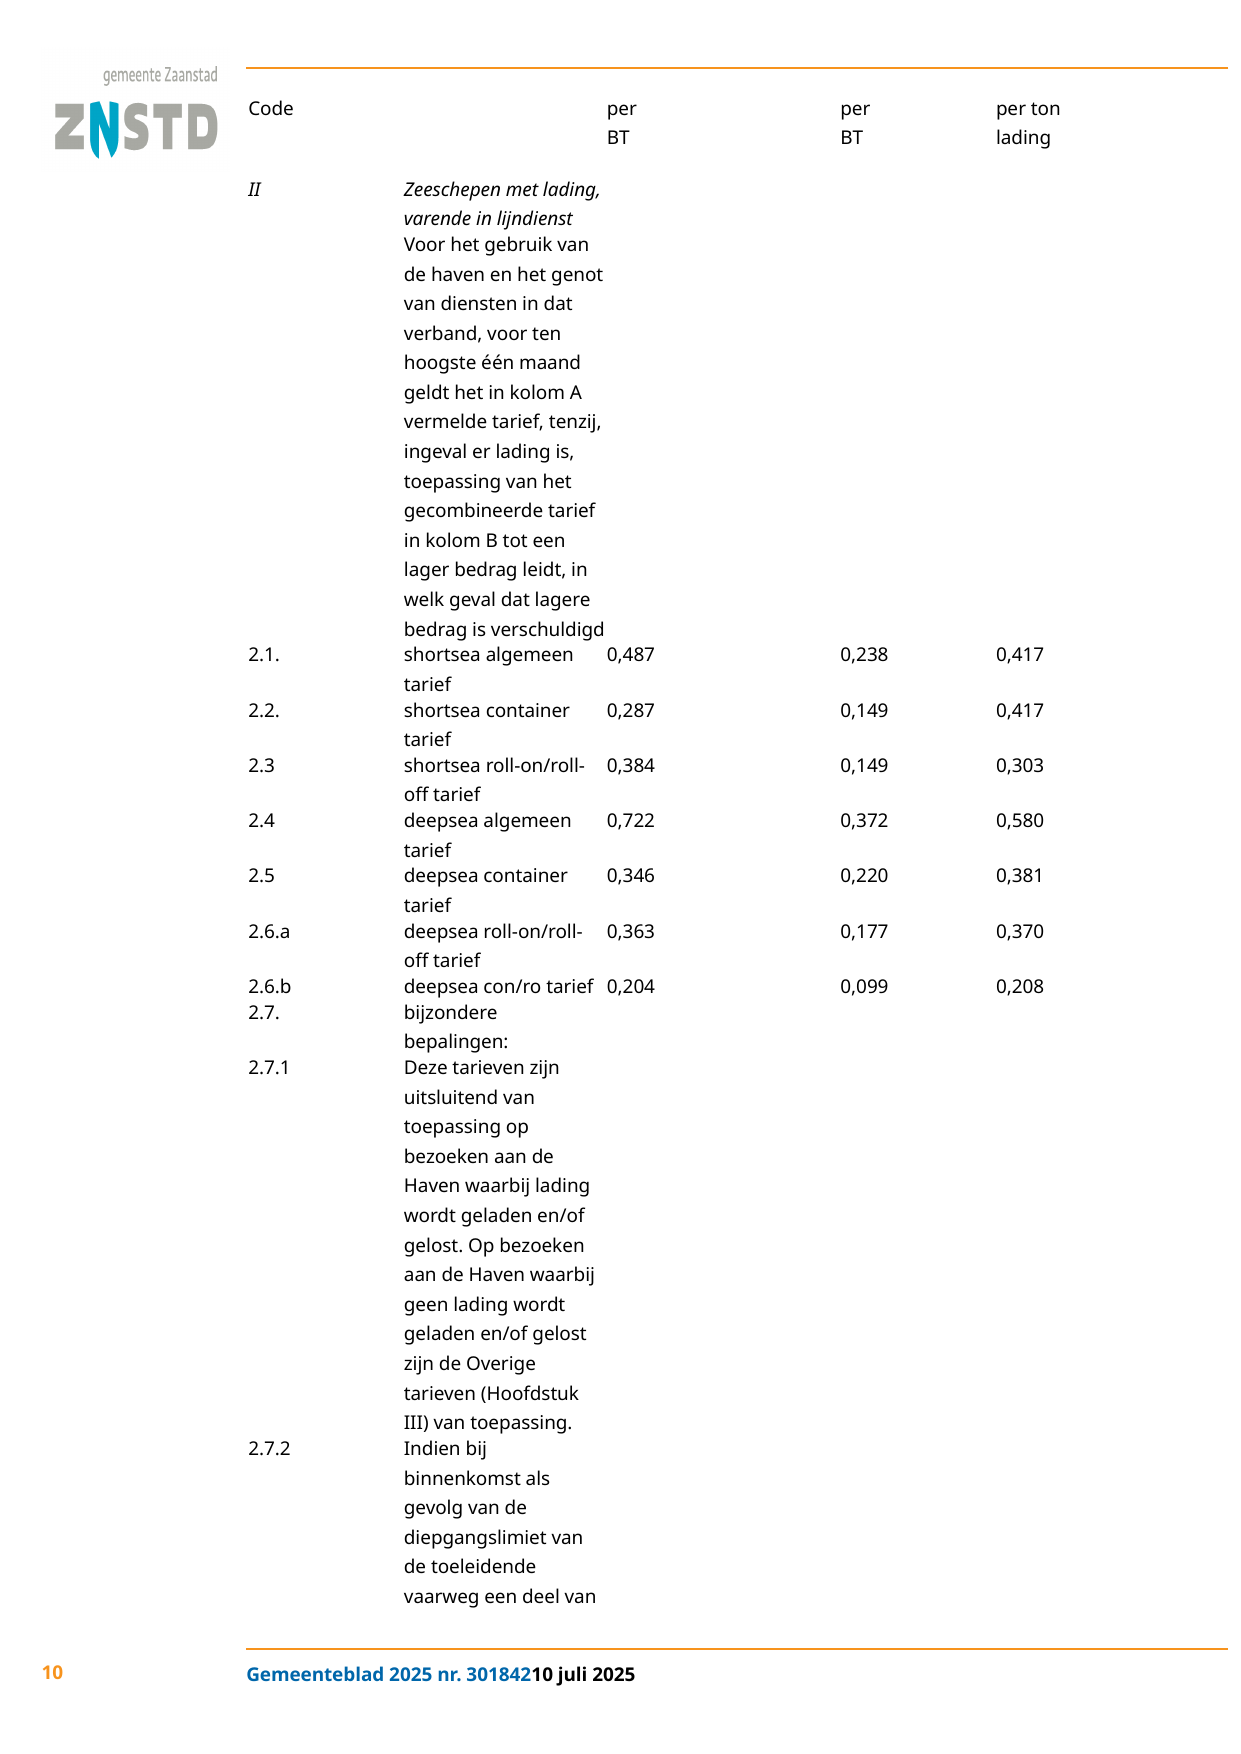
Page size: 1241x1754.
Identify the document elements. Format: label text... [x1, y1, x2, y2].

table_cell [607, 176, 840, 231]
table_cell 2.6.a [248, 918, 404, 973]
table_cell [607, 1435, 840, 1609]
table_cell [607, 231, 840, 641]
table_cell 0,381 [996, 863, 1152, 918]
table_cell 0,363 [607, 918, 840, 973]
table_cell per BT [840, 95, 996, 150]
table_cell Code [248, 95, 404, 150]
table_cell shortsea algemeen tarief [404, 641, 607, 697]
table_cell Deze tarieven zijn uitsluitend van toepassing op bezoeken aan de Haven waarbij lading wordt geladen en/of gelost. Op bezoeken aan de Haven waarbij geen lading wordt geladen en/of gelost zijn de Overige tarieven (Hoofdstuk III) van toepassing. [404, 1054, 607, 1435]
table_cell 0,417 [996, 697, 1152, 752]
table_cell [840, 1054, 996, 1435]
table_cell deepsea roll-on/roll-off tarief [404, 918, 607, 973]
table_cell 0,149 [840, 752, 996, 807]
table_cell 0,287 [607, 697, 840, 752]
table_cell [996, 1435, 1152, 1609]
picture [41, 47, 231, 172]
table_cell 0,208 [996, 973, 1152, 999]
table_cell deepsea container tarief [404, 863, 607, 918]
table_cell 0,370 [996, 918, 1152, 973]
table_cell Indien bij binnenkomst als gevolg van de diepgangslimiet van de toeleidende vaarweg een deel van [404, 1435, 607, 1609]
table_cell 0,238 [840, 641, 996, 697]
table_cell [840, 150, 996, 176]
table_cell [607, 999, 840, 1054]
table_cell [248, 231, 404, 641]
table_cell deepsea algemeen tarief [404, 808, 607, 863]
table_cell [840, 231, 996, 641]
table_cell [840, 1435, 996, 1609]
table_cell shortsea container tarief [404, 697, 607, 752]
table_cell 0,384 [607, 752, 840, 807]
table_cell [996, 176, 1152, 231]
table_cell 0,580 [996, 808, 1152, 863]
table_cell 0,346 [607, 863, 840, 918]
table_cell 0,303 [996, 752, 1152, 807]
table_cell 0,149 [840, 697, 996, 752]
table_cell [840, 999, 996, 1054]
table_cell per ton lading [996, 95, 1152, 150]
table_cell 2.1. [248, 641, 404, 697]
table_cell [404, 95, 607, 150]
table_cell 2.3 [248, 752, 404, 807]
table_cell 2.7. [248, 999, 404, 1054]
table_cell [996, 231, 1152, 641]
table_cell 0,220 [840, 863, 996, 918]
table_cell 2.6.b [248, 973, 404, 999]
table_cell [607, 1054, 840, 1435]
table_cell 0,099 [840, 973, 996, 999]
table_cell 0,204 [607, 973, 840, 999]
table_cell bijzondere bepalingen: [404, 999, 607, 1054]
table_cell [996, 150, 1152, 176]
table_cell 2.7.1 [248, 1054, 404, 1435]
table_cell [996, 999, 1152, 1054]
table_cell [404, 150, 607, 176]
table_cell 0,417 [996, 641, 1152, 697]
table_cell 2.2. [248, 697, 404, 752]
table_cell [996, 1054, 1152, 1435]
table_cell 2.5 [248, 863, 404, 918]
table_cell Voor het gebruik van de haven en het genot van diensten in dat verband, voor ten hoogste één maand geldt het in kolom A vermelde tarief, tenzij, ingeval er lading is, toepassing van het gecombineerde tarief in kolom B tot een lager bedrag leidt, in welk geval dat lagere bedrag is verschuldigd [404, 231, 607, 641]
table_cell II [248, 176, 404, 231]
table_cell [248, 150, 404, 176]
table_cell 0,722 [607, 808, 840, 863]
table_cell 0,372 [840, 808, 996, 863]
table_cell per BT [607, 95, 840, 150]
table_cell 0,487 [607, 641, 840, 697]
table_cell 2.7.2 [248, 1435, 404, 1609]
table_cell [840, 176, 996, 231]
table_cell shortsea roll-on/roll-off tarief [404, 752, 607, 807]
table_cell 2.4 [248, 808, 404, 863]
table_cell 0,177 [840, 918, 996, 973]
table_cell [607, 150, 840, 176]
table_cell deepsea con/ro tarief [404, 973, 607, 999]
table_cell Zeeschepen met lading, varende in lijndienst [404, 176, 607, 231]
